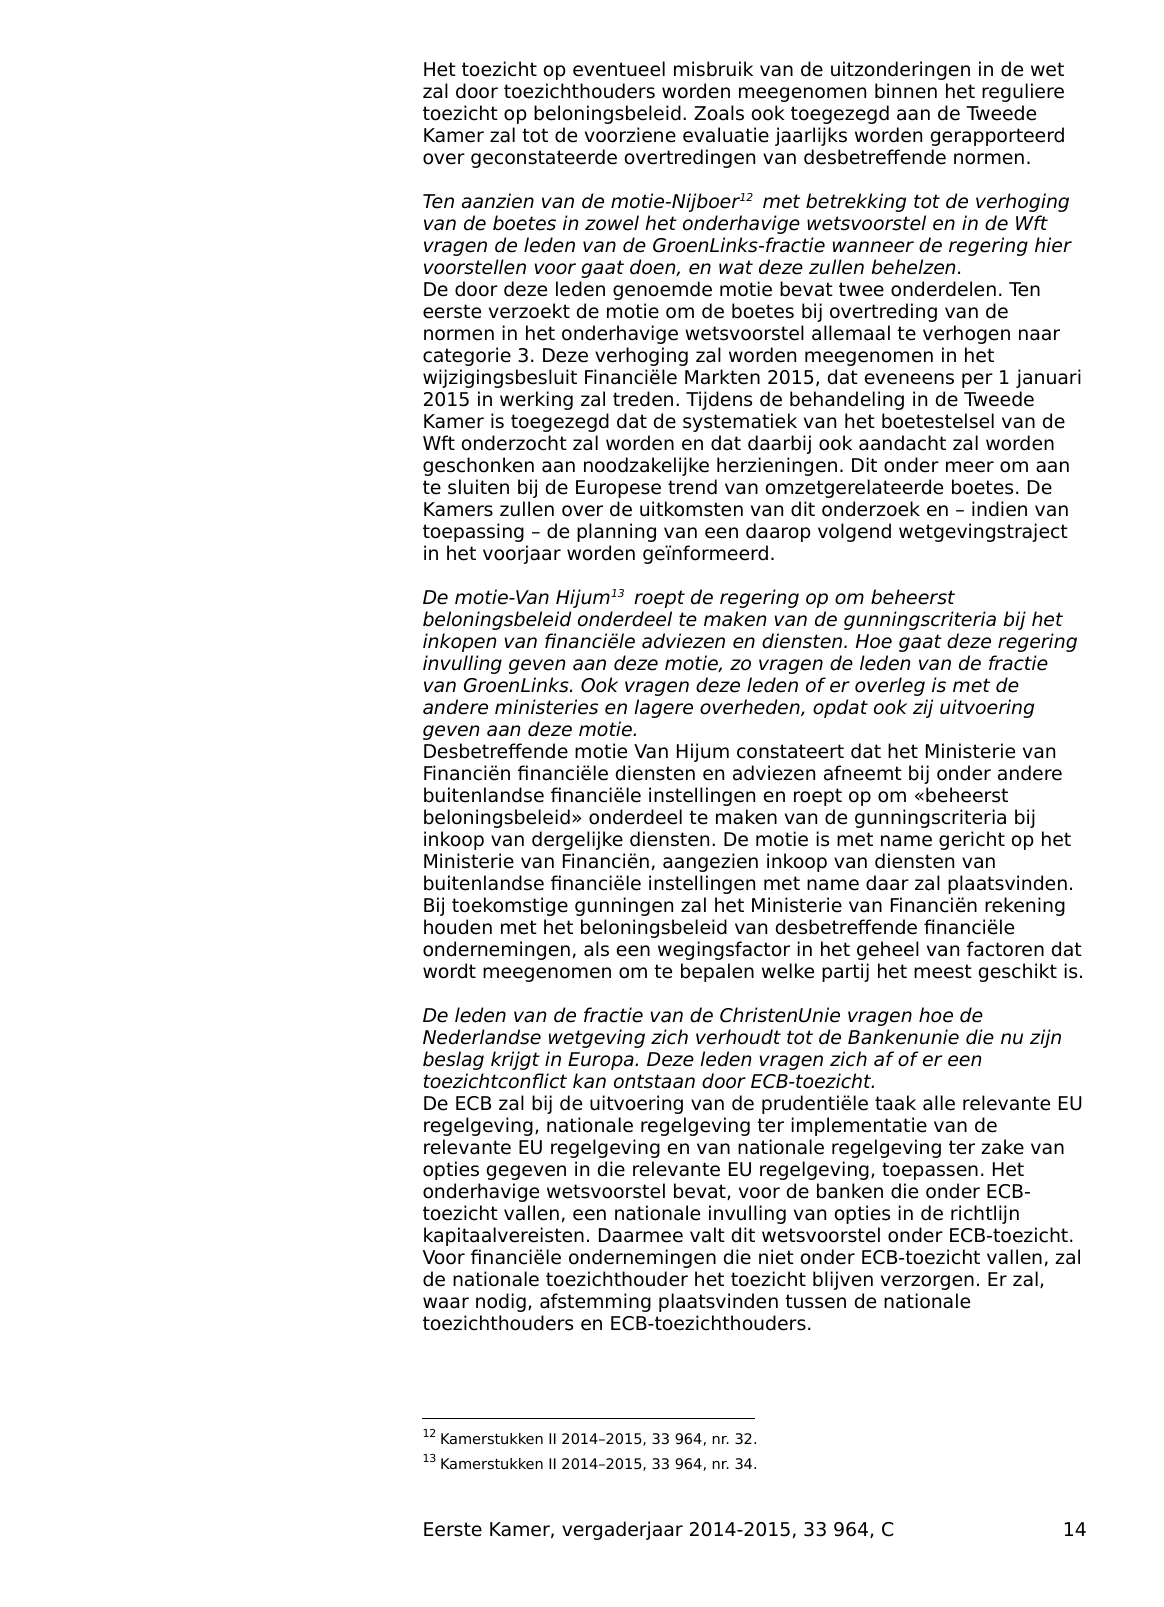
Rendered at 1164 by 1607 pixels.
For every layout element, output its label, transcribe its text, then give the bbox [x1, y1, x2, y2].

text Het toezicht op eventueel misbruik van de uitzonderingen in de wet zal door toezichthouders worden meegenomen binnen het reguliere toezicht op beloningsbeleid. Zoals ook toegezegd aan de Tweede Kamer zal tot de voorziene evaluatie jaarlijks worden gerapporteerd over geconstateerde overtredingen van desbetreffende normen. [422, 59, 1087, 169]
text De door deze leden genoemde motie bevat twee onderdelen. Ten eerste verzoekt de motie om de boetes bij overtreding van de normen in het onderhavige wetsvoorstel allemaal te verhogen naar categorie 3. Deze verhoging zal worden meegenomen in het wijzigingsbesluit Financiële Markten 2015, dat eveneens per 1 januari 2015 in werking zal treden. Tijdens de behandeling in de Tweede Kamer is toegezegd dat de systematiek van het boetestelsel van de Wft onderzocht zal worden en dat daarbij ook aandacht zal worden geschonken aan noodzakelijke herzieningen. Dit onder meer om aan te sluiten bij de Europese trend van omzetgerelateerde boetes. De Kamers zullen over de uitkomsten van dit onderzoek en – indien van toepassing – de planning van een daarop volgend wetgevingstraject in het voorjaar worden geïnformeerd. [422, 279, 1087, 565]
text Desbetreffende motie Van Hijum constateert dat het Ministerie van Financiën financiële diensten en adviezen afneemt bij onder andere buitenlandse financiële instellingen en roept op om «beheerst beloningsbeleid» onderdeel te maken van de gunningscriteria bij inkoop van dergelijke diensten. De motie is met name gericht op het Ministerie van Financiën, aangezien inkoop van diensten van buitenlandse financiële instellingen met name daar zal plaatsvinden. Bij toekomstige gunningen zal het Ministerie van Financiën rekening houden met het beloningsbeleid van desbetreffende financiële ondernemingen, als een wegingsfactor in het geheel van factoren dat wordt meegenomen om te bepalen welke partij het meest geschikt is. [422, 741, 1087, 983]
text Ten aanzien van de motie-Nijboer met betrekking tot de verhoging van de boetes in zowel het onderhavige wetsvoorstel en in de Wft vragen de leden van de GroenLinks-fractie wanneer de regering hier voorstellen voor gaat doen, en wat deze zullen behelzen. [422, 191, 1087, 279]
text De motie-Van Hijum roept de regering op om beheerst beloningsbeleid onderdeel te maken van de gunningscriteria bij het inkopen van financiële adviezen en diensten. Hoe gaat deze regering invulling geven aan deze motie, zo vragen de leden van de fractie van GroenLinks. Ook vragen deze leden of er overleg is met de andere ministeries en lagere overheden, opdat ook zij uitvoering geven aan deze motie. [422, 587, 1087, 741]
text De ECB zal bij de uitvoering van de prudentiële taak alle relevante EU regelgeving, nationale regelgeving ter implementatie van de relevante EU regelgeving en van nationale regelgeving ter zake van opties gegeven in die relevante EU regelgeving, toepassen. Het onderhavige wetsvoorstel bevat, voor de banken die onder ECB-toezicht vallen, een nationale invulling van opties in de richtlijn kapitaalvereisten. Daarmee valt dit wetsvoorstel onder ECB-toezicht. Voor financiële ondernemingen die niet onder ECB-toezicht vallen, zal de nationale toezichthouder het toezicht blijven verzorgen. Er zal, waar nodig, afstemming plaatsvinden tussen de nationale toezichthouders en ECB-toezichthouders. [422, 1093, 1087, 1334]
text Kamerstukken II 2014–2015, 33 964, nr. 32. [422, 1427, 1087, 1449]
text Kamerstukken II 2014–2015, 33 964, nr. 34. [422, 1452, 1087, 1474]
text De leden van de fractie van de ChristenUnie vragen hoe de Nederlandse wetgeving zich verhoudt tot de Bankenunie die nu zijn beslag krijgt in Europa. Deze leden vragen zich af of er een toezichtconflict kan ontstaan door ECB-toezicht. [422, 1005, 1087, 1093]
